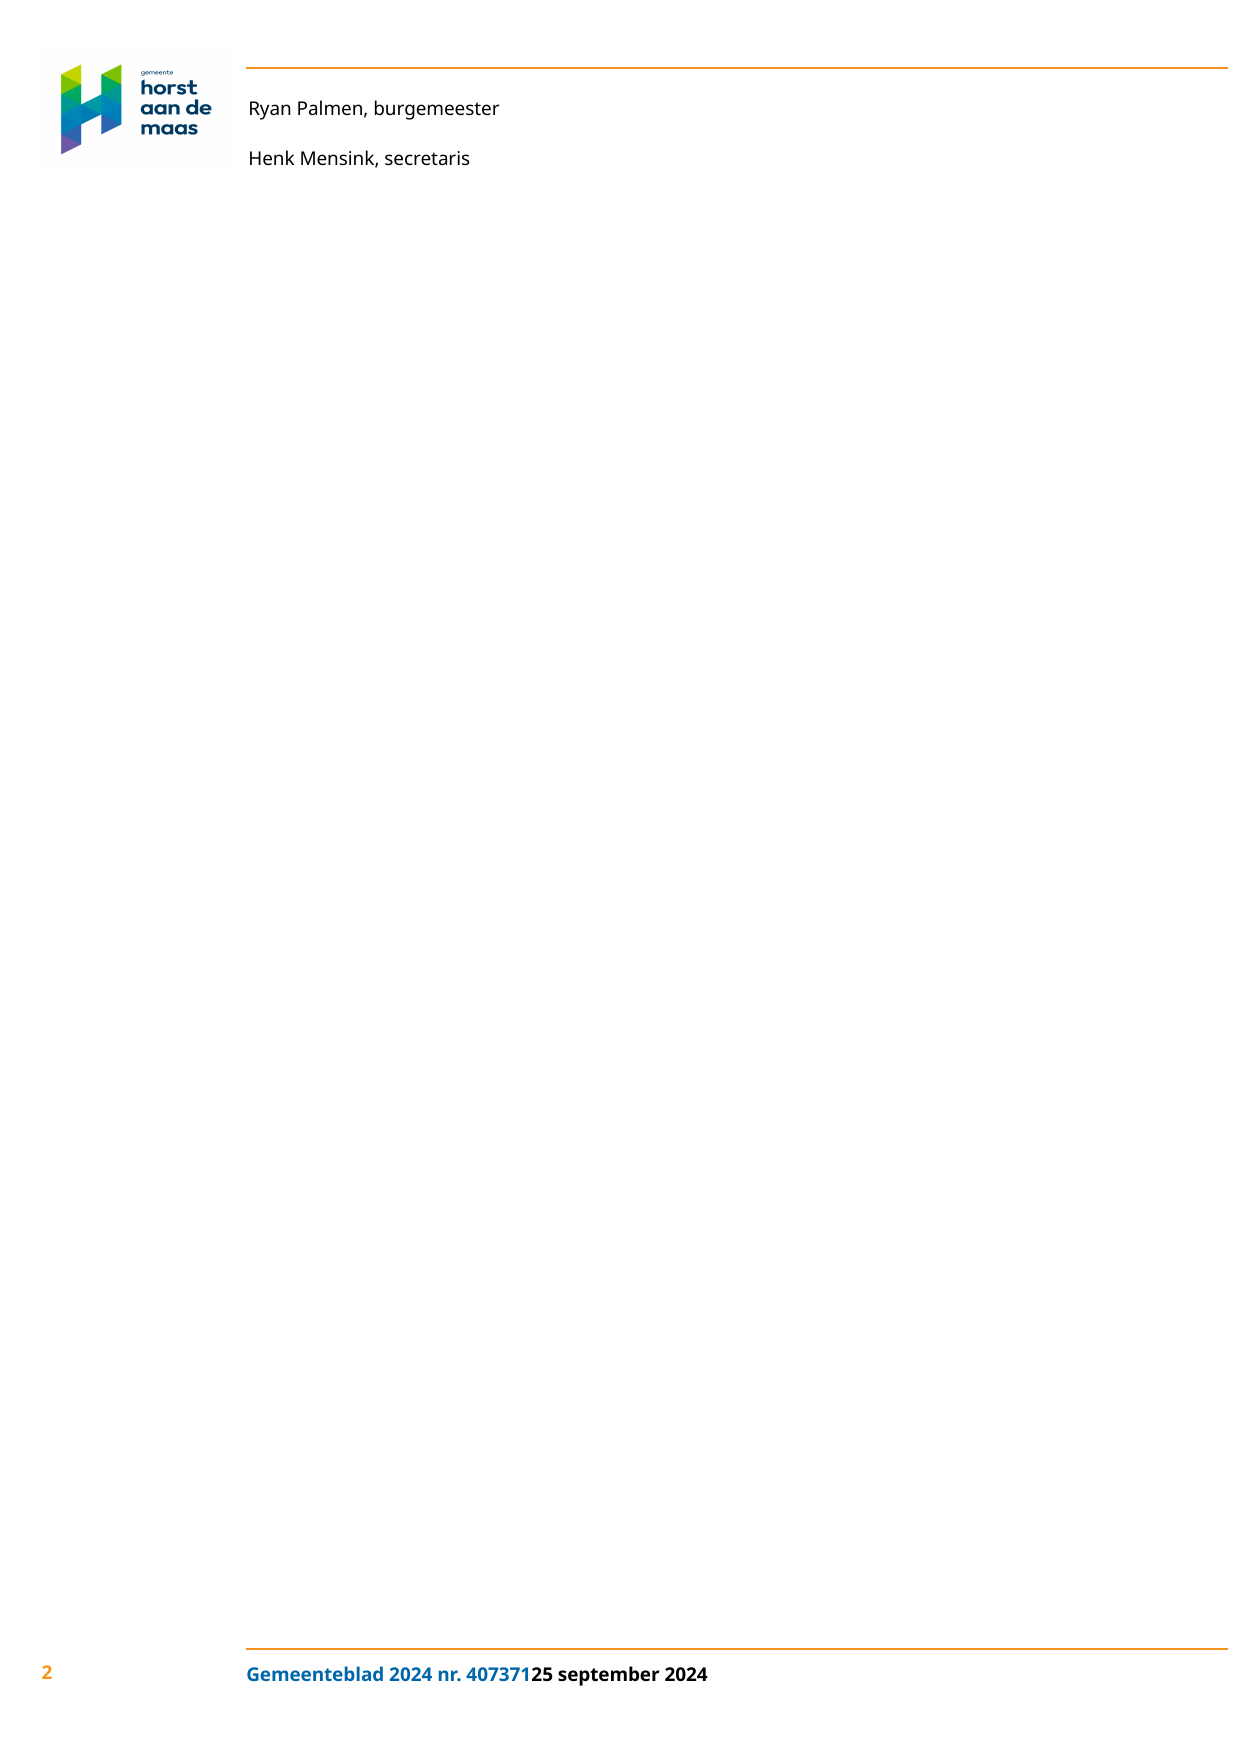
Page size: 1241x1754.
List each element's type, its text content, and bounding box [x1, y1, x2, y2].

picture [41, 47, 231, 172]
text Ryan Palmen, burgemeester [248, 95, 1152, 121]
text Henk Mensink, secretaris [248, 145, 1152, 171]
